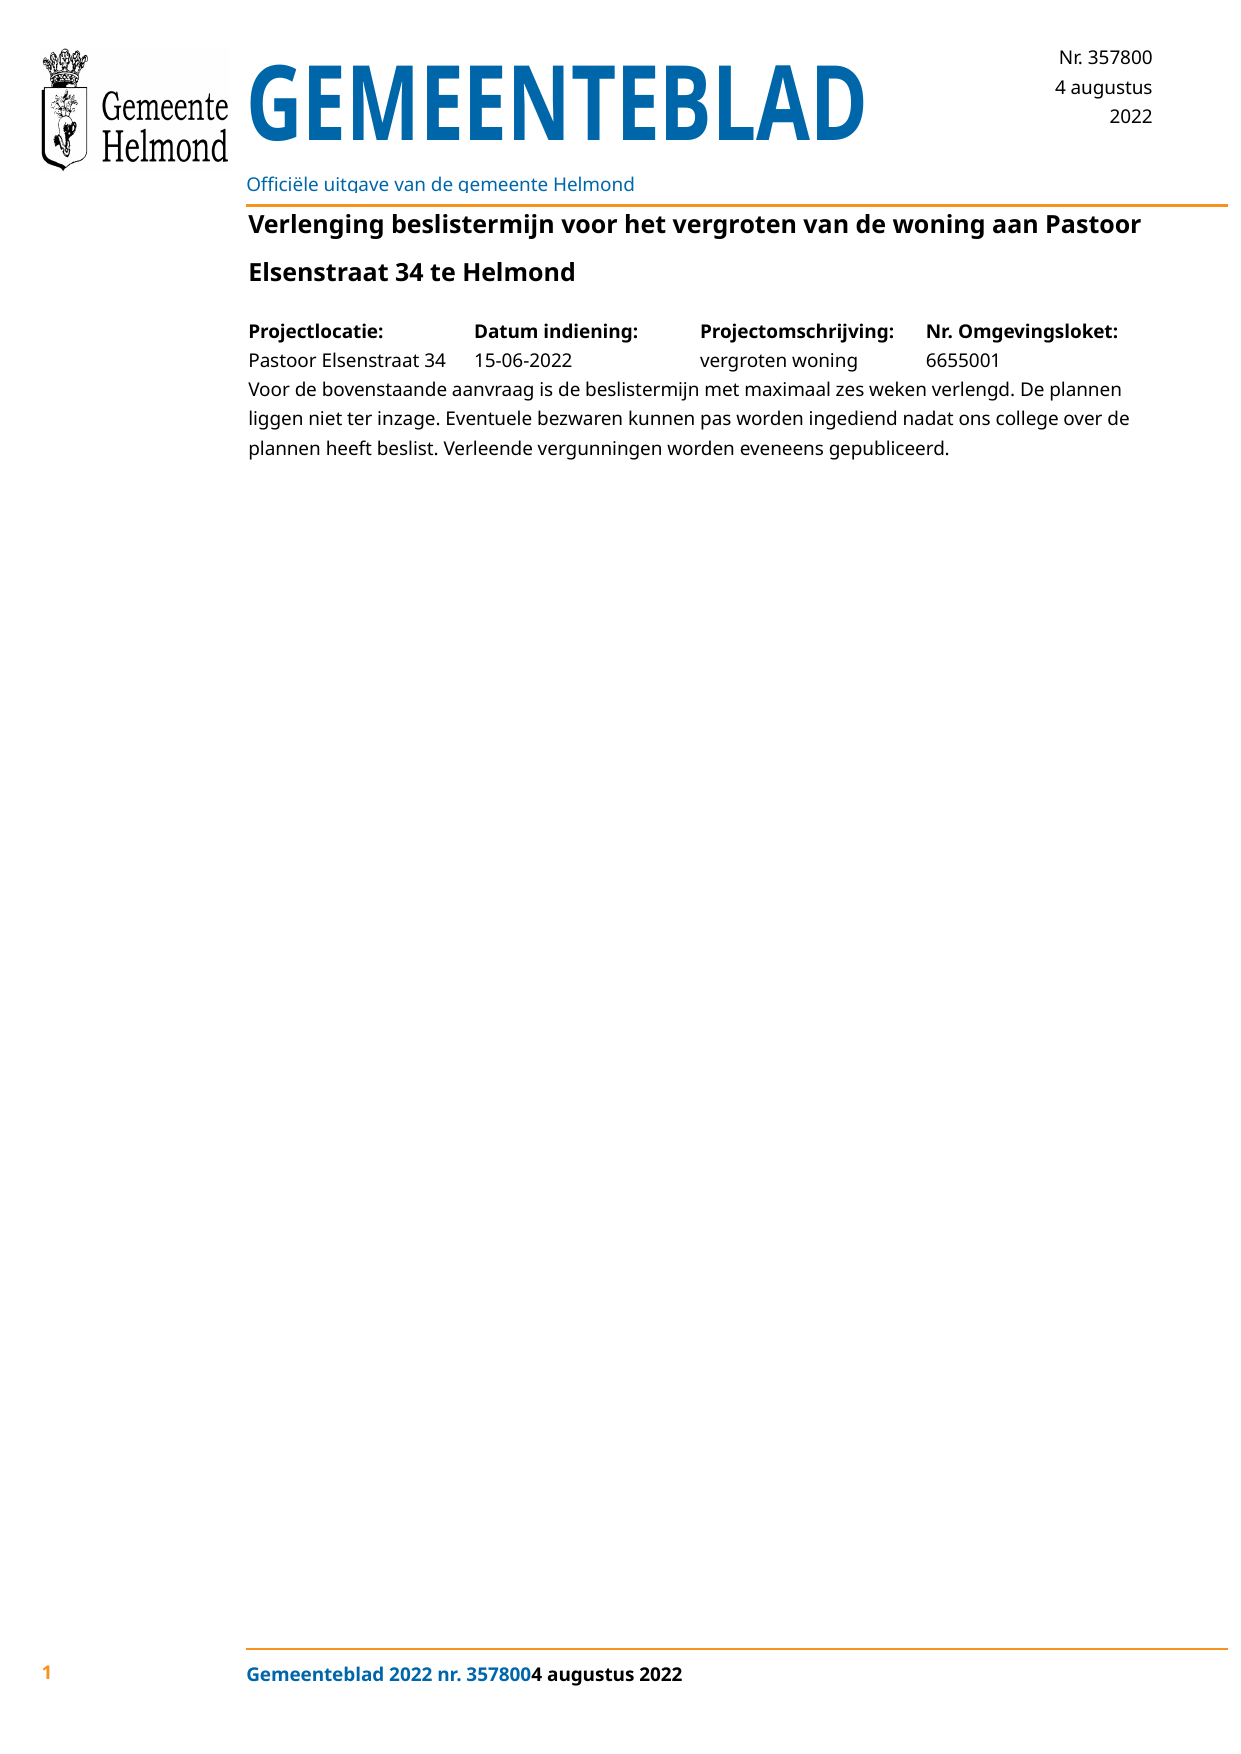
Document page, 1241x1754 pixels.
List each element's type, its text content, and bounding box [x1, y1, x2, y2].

text Verlenging beslistermijn voor het vergroten van de woning aan Pastoor Elsenstraat 34 te Helmond [248, 207, 1152, 288]
table_header 6655001 [926, 347, 1152, 373]
text Voor de bovenstaande aanvraag is de beslistermijn met maximaal zes weken verlengd. De plannen liggen niet ter inzage. Eventuele bezwaren kunnen pas worden ingediend nadat ons college over de plannen heeft beslist. Verleende vergunningen worden eveneens gepubliceerd. [248, 376, 1152, 461]
table_header 15-06-2022 [474, 347, 700, 373]
table_header Nr. Omgevingsloket: [926, 318, 1152, 344]
table_header Projectlocatie: [248, 318, 474, 344]
picture [41, 47, 231, 172]
table_header Projectomschrijving: [700, 318, 926, 344]
table_header Pastoor Elsenstraat 34 [248, 347, 474, 373]
table_header vergroten woning [700, 347, 926, 373]
table_header Datum indiening: [474, 318, 700, 344]
